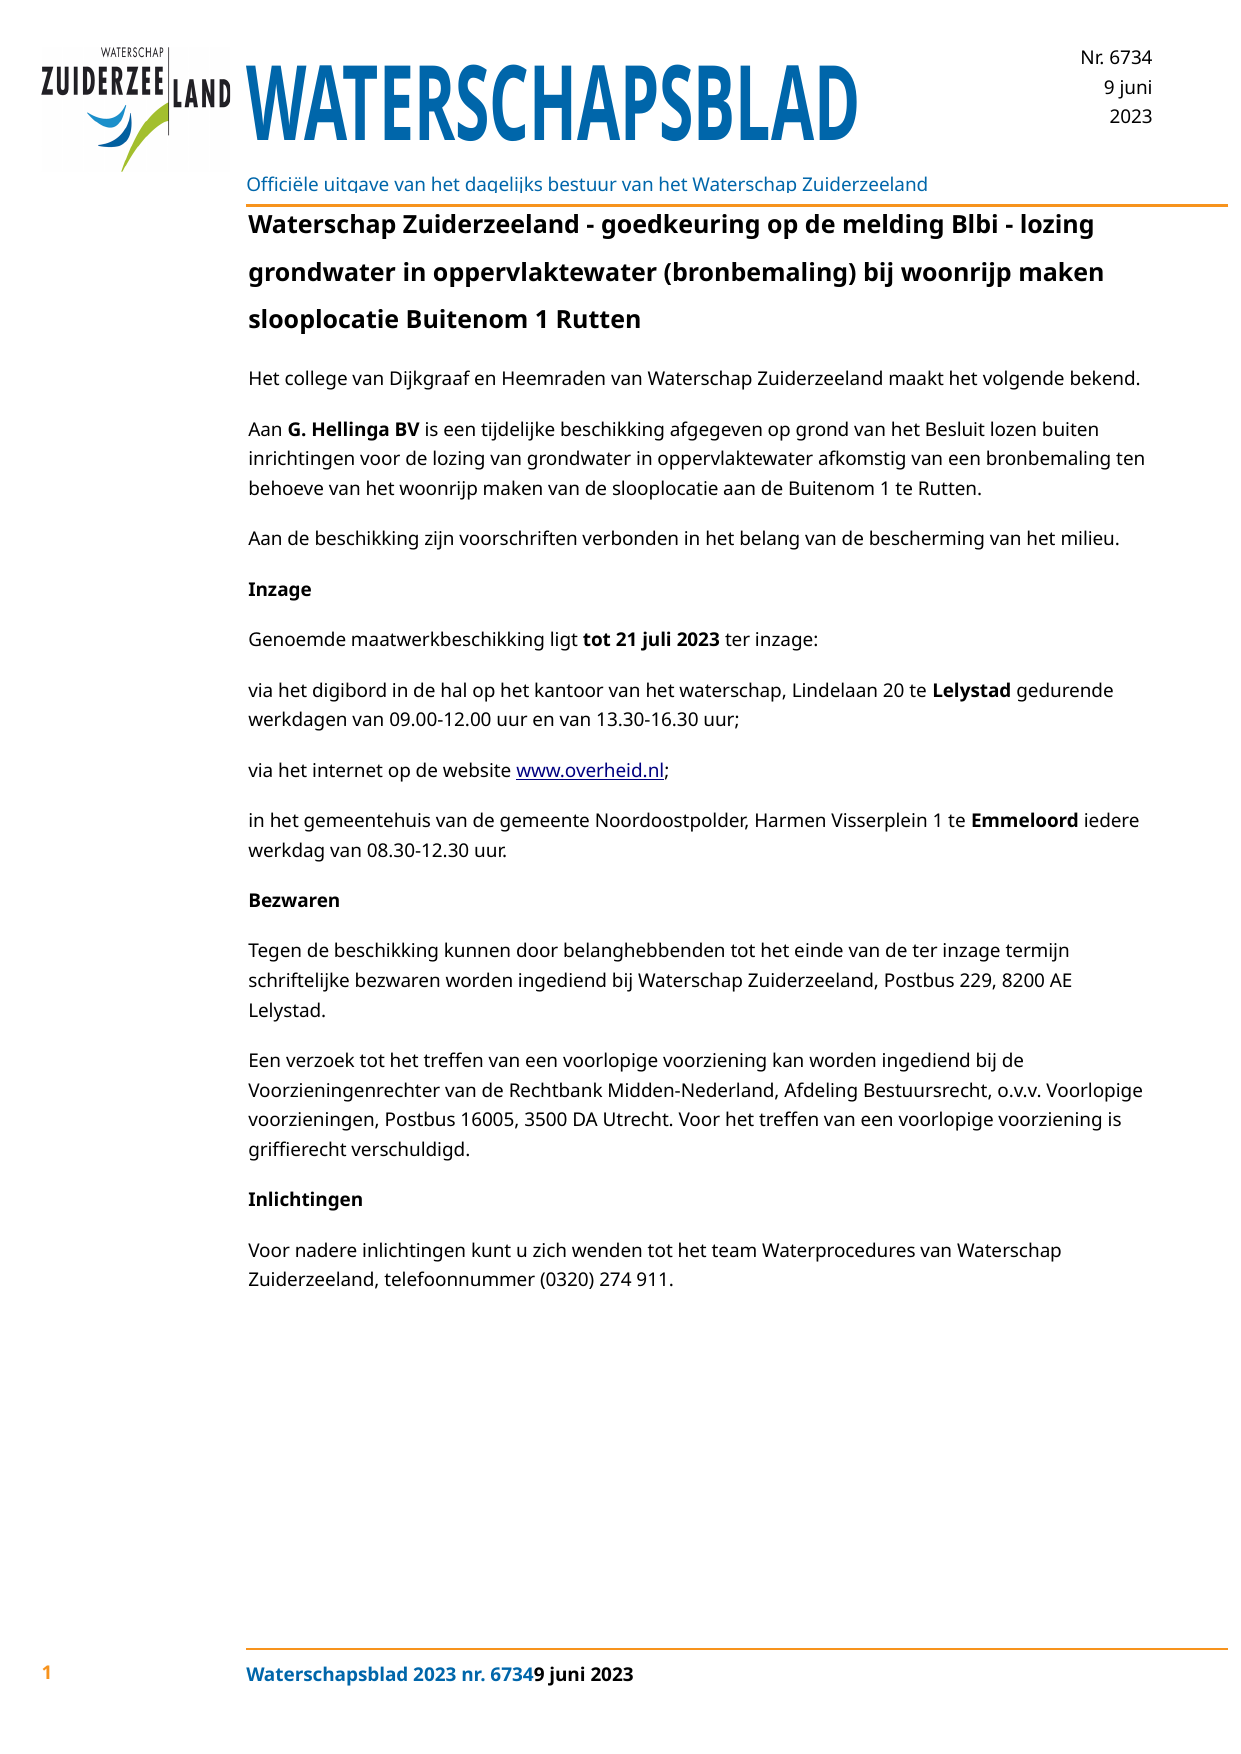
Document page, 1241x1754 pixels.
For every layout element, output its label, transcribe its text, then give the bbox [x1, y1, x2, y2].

text Genoemde maatwerkbeschikking ligt tot 21 juli 2023 ter inzage: [248, 626, 1152, 652]
text Bezwaren [248, 887, 1152, 913]
text Inlichtingen [248, 1186, 1152, 1212]
text Inzage [248, 576, 1152, 602]
text Aan G. Hellinga BV is een tijdelijke beschikking afgegeven op grond van het Besluit lozen buiten inrichtingen voor de lozing van grondwater in oppervlaktewater afkomstig van een bronbemaling ten behoeve van het woonrijp maken van de slooplocatie aan de Buitenom 1 te Rutten. [248, 416, 1152, 501]
text in het gemeentehuis van de gemeente Noordoostpolder, Harmen Visserplein 1 te Emmeloord iedere werkdag van 08.30-12.30 uur. [248, 807, 1152, 862]
picture [41, 47, 231, 172]
text Tegen de beschikking kunnen door belanghebbenden tot het einde van de ter inzage termijn schriftelijke bezwaren worden ingediend bij Waterschap Zuiderzeeland, Postbus 229, 8200 AE Lelystad. [248, 938, 1152, 1022]
text via het internet op de website www.overheid.nl; [248, 757, 1152, 782]
text Het college van Dijkgraaf en Heemraden van Waterschap Zuiderzeeland maakt het volgende bekend. [248, 366, 1152, 391]
text Aan de beschikking zijn voorschriften verbonden in het belang van de bescherming van het milieu. [248, 526, 1152, 551]
text Waterschap Zuiderzeeland - goedkeuring op de melding Blbi - lozing grondwater in oppervlaktewater (bronbemaling) bij woonrijp maken slooplocatie Buitenom 1 Rutten [248, 207, 1152, 336]
text Een verzoek tot het treffen van een voorlopige voorziening kan worden ingediend bij de Voorzieningenrechter van de Rechtbank Midden-Nederland, Afdeling Bestuursrecht, o.v.v. Voorlopige voorzieningen, Postbus 16005, 3500 DA Utrecht. Voor het treffen van een voorlopige voorziening is griffierecht verschuldigd. [248, 1047, 1152, 1162]
text via het digibord in de hal op het kantoor van het waterschap, Lindelaan 20 te Lelystad gedurende werkdagen van 09.00-12.00 uur en van 13.30-16.30 uur; [248, 677, 1152, 732]
text Voor nadere inlichtingen kunt u zich wenden tot het team Waterprocedures van Waterschap Zuiderzeeland, telefoonnummer (0320) 274 911. [248, 1237, 1152, 1292]
